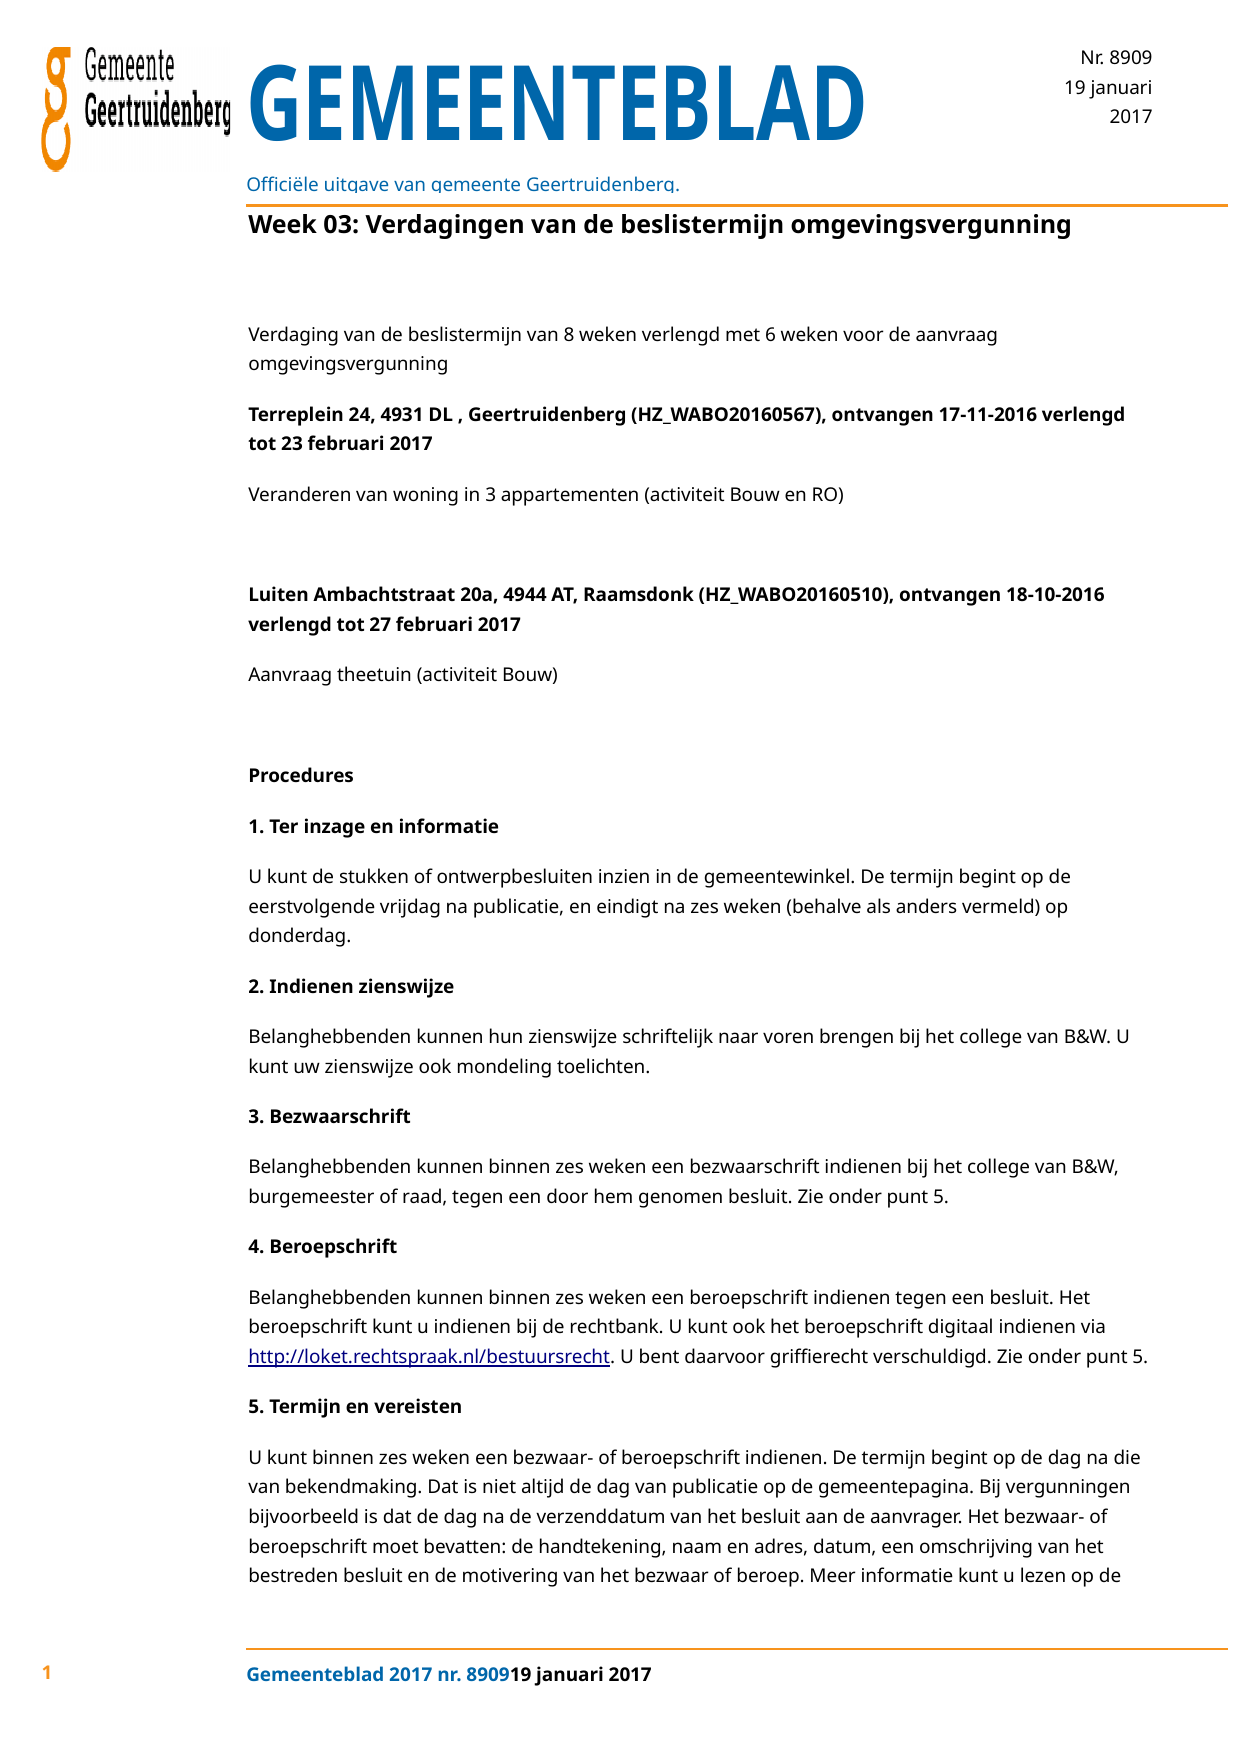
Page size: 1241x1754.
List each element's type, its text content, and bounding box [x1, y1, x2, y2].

text 4. Beroepschrift [248, 1234, 1152, 1259]
text Belanghebbenden kunnen hun zienswijze schriftelijk naar voren brengen bij het college van B&W. U kunt uw zienswijze ook mondeling toelichten. [248, 1023, 1152, 1078]
text U kunt binnen zes weken een bezwaar- of beroepschrift indienen. De termijn begint op de dag na die van bekendmaking. Dat is niet altijd de dag van publicatie op de gemeentepagina. Bij vergunningen bijvoorbeeld is dat de dag na de verzenddatum van het besluit aan de aanvrager. Het bezwaar- of beroepschrift moet bevatten: de handtekening, naam en adres, datum, een omschrijving van het bestreden besluit en de motivering van het bezwaar of beroep. Meer informatie kunt u lezen op de [248, 1444, 1152, 1588]
text 5. Termijn en vereisten [248, 1394, 1152, 1419]
text Procedures [248, 762, 1152, 788]
text Aanvraag theetuin (activiteit Bouw) [248, 662, 1152, 687]
text 2. Indienen zienswijze [248, 973, 1152, 998]
text Belanghebbenden kunnen binnen zes weken een bezwaarschrift indienen bij het college van B&W, burgemeester of raad, tegen een door hem genomen besluit. Zie onder punt 5. [248, 1154, 1152, 1209]
text Luiten Ambachtstraat 20a, 4944 AT, Raamsdonk (HZ_WABO20160510), ontvangen 18-10-2016 verlengd tot 27 februari 2017 [248, 582, 1152, 637]
text Terreplein 24, 4931 DL , Geertruidenberg (HZ_WABO20160567), ontvangen 17-11-2016 verlengd tot 23 februari 2017 [248, 401, 1152, 456]
text 1. Ter inzage en informatie [248, 813, 1152, 838]
picture [41, 47, 231, 172]
text Belanghebbenden kunnen binnen zes weken een beroepschrift indienen tegen een besluit. Het beroepschrift kunt u indienen bij de rechtbank. U kunt ook het beroepschrift digitaal indienen via http://loket.rechtspraak.nl/bestuursrecht. U bent daarvoor griffierecht verschuldigd. Zie onder punt 5. [248, 1284, 1152, 1369]
text Veranderen van woning in 3 appartementen (activiteit Bouw en RO) [248, 481, 1152, 506]
text Week 03: Verdagingen van de beslistermijn omgevingsvergunning [248, 207, 1152, 241]
text Verdaging van de beslistermijn van 8 weken verlengd met 6 weken voor de aanvraag omgevingsvergunning [248, 321, 1152, 376]
text 3. Bezwaarschrift [248, 1103, 1152, 1129]
text U kunt de stukken of ontwerpbesluiten inzien in de gemeentewinkel. De termijn begint op de eerstvolgende vrijdag na publicatie, en eindigt na zes weken (behalve als anders vermeld) op donderdag. [248, 863, 1152, 948]
